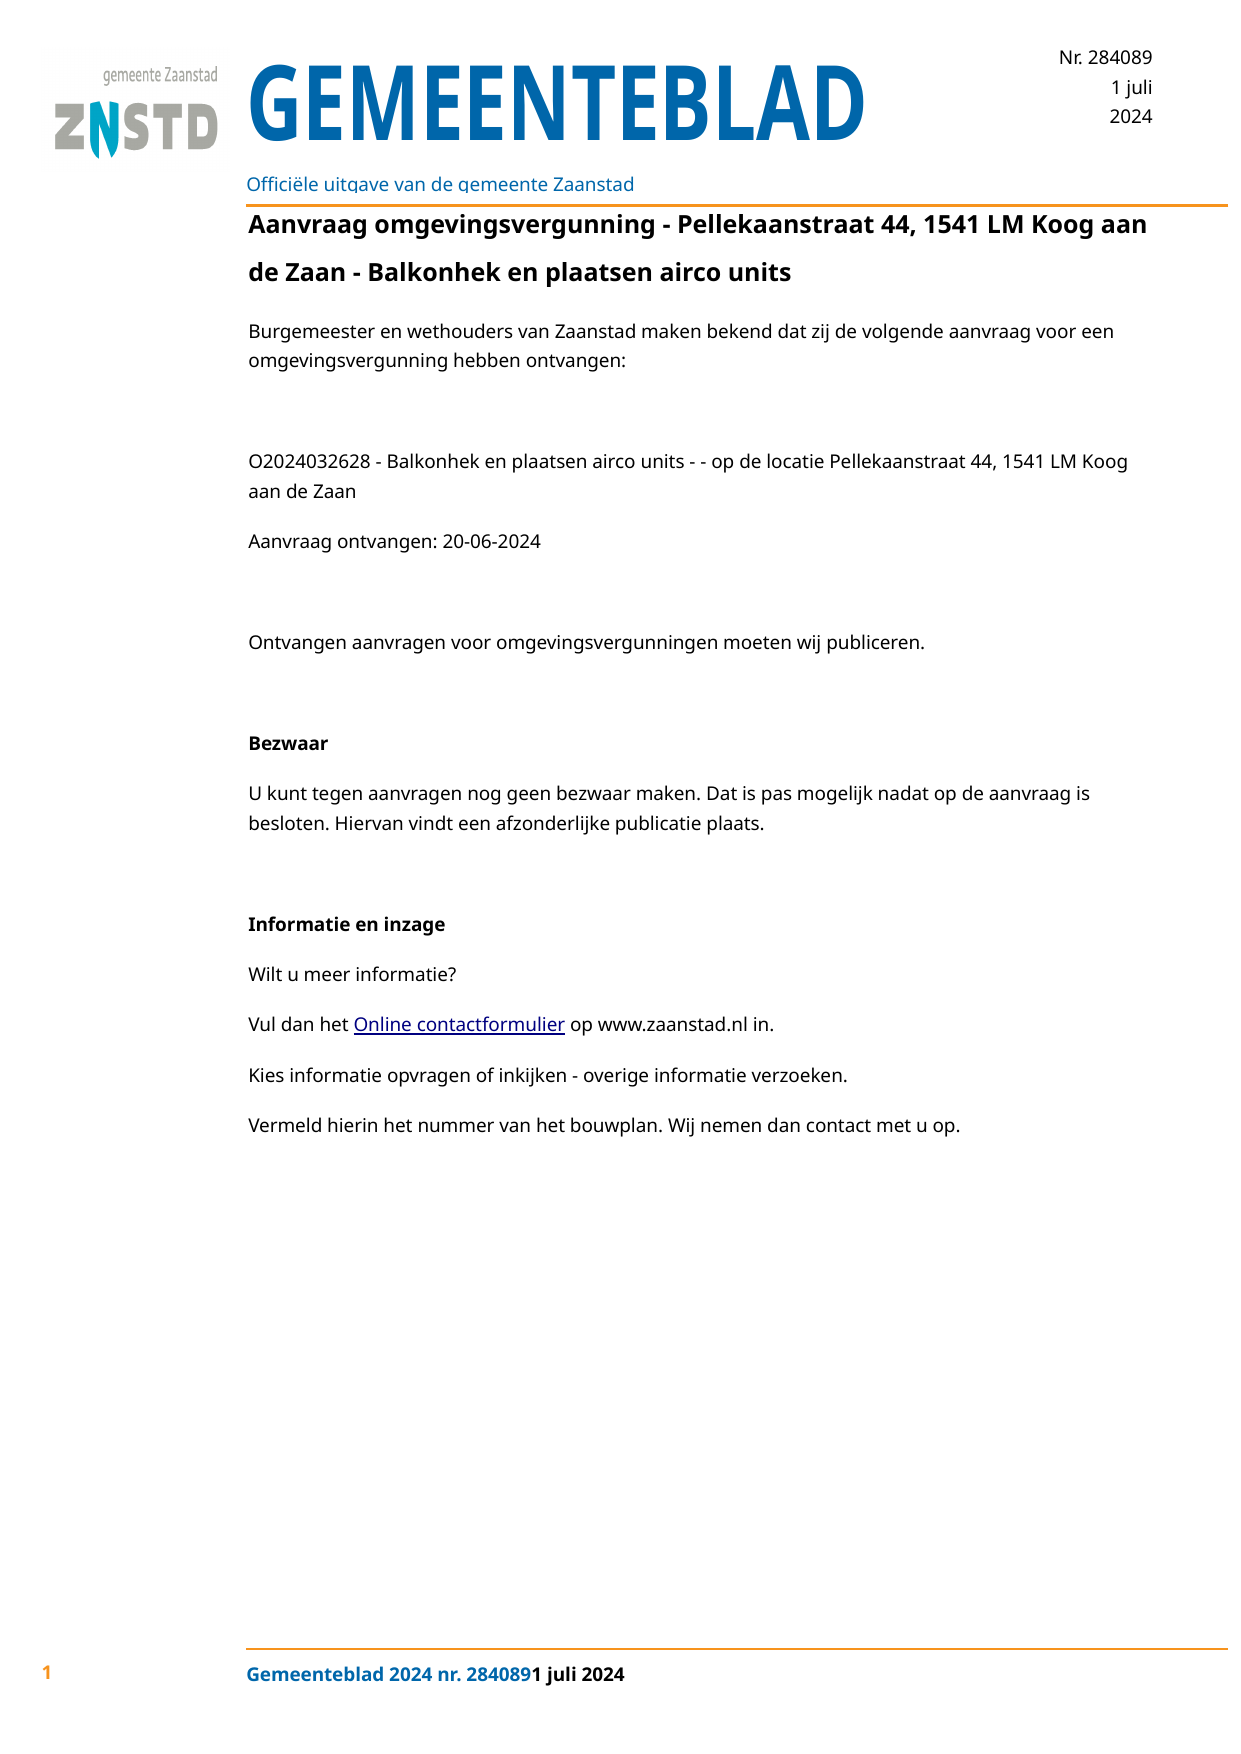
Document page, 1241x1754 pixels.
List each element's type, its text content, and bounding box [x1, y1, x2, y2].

text Ontvangen aanvragen voor omgevingsvergunningen moeten wij publiceren. [248, 629, 1152, 655]
text Vul dan het Online contactformulier op www.zaanstad.nl in. [248, 1012, 1152, 1037]
text U kunt tegen aanvragen nog geen bezwaar maken. Dat is pas mogelijk nadat op de aanvraag is besloten. Hiervan vindt een afzonderlijke publicatie plaats. [248, 780, 1152, 836]
text Wilt u meer informatie? [248, 961, 1152, 987]
text Vermeld hierin het nummer van het bouwplan. Wij nemen dan contact met u op. [248, 1112, 1152, 1138]
picture [41, 47, 231, 172]
text Kies informatie opvragen of inkijken - overige informatie verzoeken. [248, 1062, 1152, 1088]
text O2024032628 - Balkonhek en plaatsen airco units - - op de locatie Pellekaanstraat 44, 1541 LM Koog aan de Zaan [248, 448, 1152, 504]
text Informatie en inzage [248, 911, 1152, 937]
text Aanvraag omgevingsvergunning - Pellekaanstraat 44, 1541 LM Koog aan de Zaan - Balkonhek en plaatsen airco units [248, 207, 1152, 288]
text Bezwaar [248, 730, 1152, 756]
text Burgemeester en wethouders van Zaanstad maken bekend dat zij de volgende aanvraag voor een omgevingsvergunning hebben ontvangen: [248, 318, 1152, 373]
text Aanvraag ontvangen: 20-06-2024 [248, 528, 1152, 554]
